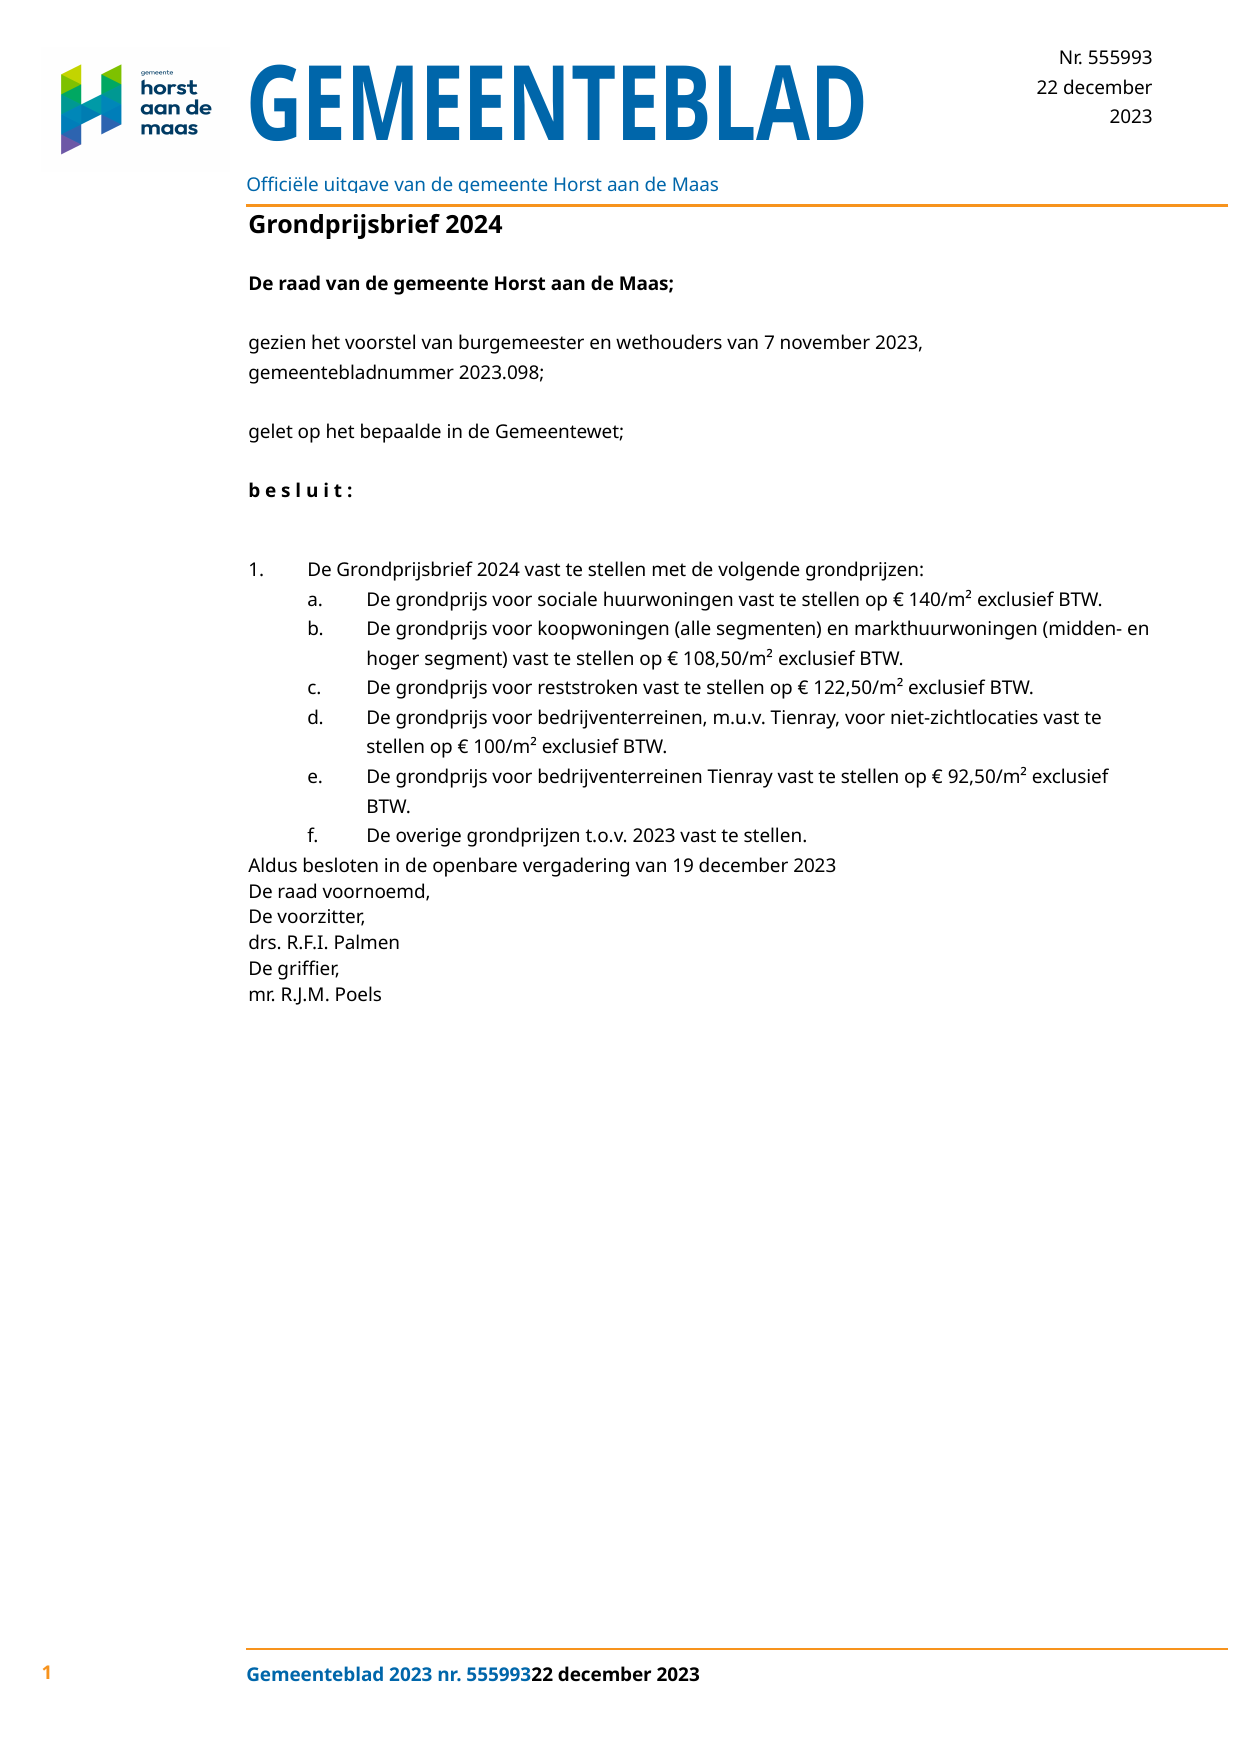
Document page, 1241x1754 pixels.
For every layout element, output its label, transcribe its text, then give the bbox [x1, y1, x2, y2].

text Grondprijsbrief 2024 [248, 207, 1152, 241]
list De grondprijs voor reststroken vast te stellen op € 122,50/m² exclusief BTW. [307, 674, 1152, 700]
text De raad van de gemeente Horst aan de Maas; [248, 270, 1152, 296]
text gemeentebladnummer 2023.098; [248, 359, 1152, 385]
list De grondprijs voor bedrijventerreinen, m.u.v. Tienray, voor niet-zichtlocaties vast te stellen op € 100/m² exclusief BTW. [307, 704, 1152, 759]
picture [41, 47, 231, 172]
list De overige grondprijzen t.o.v. 2023 vast te stellen. [307, 822, 1152, 848]
list De Grondprijsbrief 2024 vast te stellen met de volgende grondprijzen: [248, 556, 1152, 582]
list De grondprijs voor bedrijventerreinen Tienray vast te stellen op € 92,50/m² exclusief BTW. [307, 763, 1152, 819]
text De voorzitter, [248, 903, 1152, 929]
text De raad voornoemd, [248, 878, 1152, 903]
text gezien het voorstel van burgemeester en wethouders van 7 november 2023, [248, 329, 1152, 355]
text drs. R.F.I. Palmen [248, 929, 1152, 955]
text De griffier, [248, 955, 1152, 981]
list De grondprijs voor koopwoningen (alle segmenten) en markthuurwoningen (midden- en hoger segment) vast te stellen op € 108,50/m² exclusief BTW. [307, 615, 1152, 671]
text b e s l u i t : [248, 477, 1152, 503]
text mr. R.J.M. Poels [248, 981, 1152, 1006]
text Aldus besloten in de openbare vergadering van 19 december 2023 [248, 852, 1152, 878]
list De grondprijs voor sociale huurwoningen vast te stellen op € 140/m² exclusief BTW. [307, 586, 1152, 612]
text gelet op het bepaalde in de Gemeentewet; [248, 418, 1152, 444]
